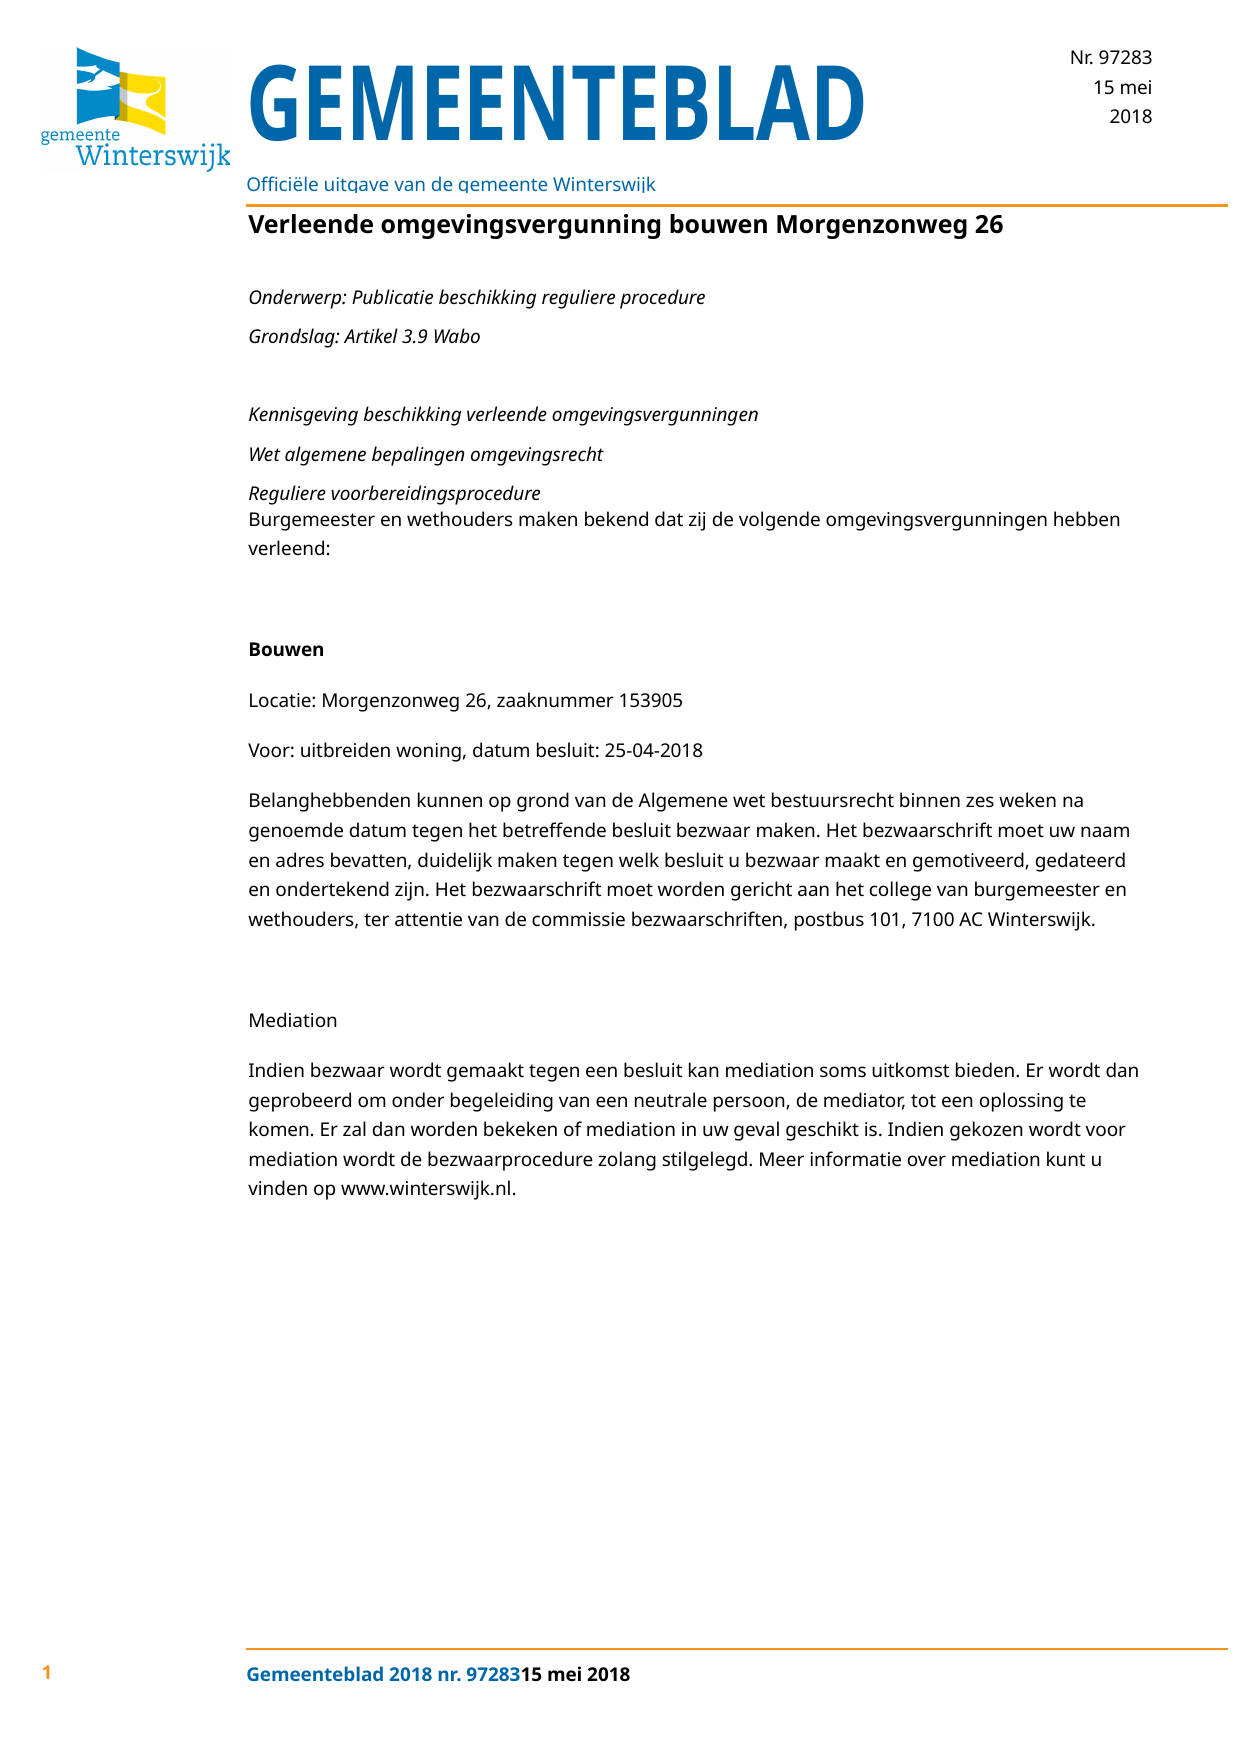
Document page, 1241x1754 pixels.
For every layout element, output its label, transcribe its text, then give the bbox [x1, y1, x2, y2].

text Wet algemene bepalingen omgevingsrecht [248, 441, 1152, 467]
text Bouwen [248, 636, 1152, 662]
text Onderwerp: Publicatie beschikking reguliere procedure [248, 284, 1152, 309]
text Burgemeester en wethouders maken bekend dat zij de volgende omgevingsvergunningen hebben verleend: [248, 506, 1152, 561]
text Grondslag: Artikel 3.9 Wabo [248, 323, 1152, 349]
picture [41, 47, 231, 172]
text Locatie: Morgenzonweg 26, zaaknummer 153905 [248, 687, 1152, 712]
text Kennisgeving beschikking verleende omgevingsvergunningen [248, 402, 1152, 427]
text Belanghebbenden kunnen op grond van de Algemene wet bestuursrecht binnen zes weken na genoemde datum tegen het betreffende besluit bezwaar maken. Het bezwaarschrift moet uw naam en adres bevatten, duidelijk maken tegen welk besluit u bezwaar maakt en gemotiveerd, gedateerd en ondertekend zijn. Het bezwaarschrift moet worden gericht aan het college van burgemeester en wethouders, ter attentie van de commissie bezwaarschriften, postbus 101, 7100 AC Winterswijk. [248, 788, 1152, 932]
text Reguliere voorbereidingsprocedure [248, 480, 1152, 506]
text Indien bezwaar wordt gemaakt tegen een besluit kan mediation soms uitkomst bieden. Er wordt dan geprobeerd om onder begeleiding van een neutrale persoon, de mediator, tot een oplossing te komen. Er zal dan worden bekeken of mediation in uw geval geschikt is. Indien gekozen wordt voor mediation wordt de bezwaarprocedure zolang stilgelegd. Meer informatie over mediation kunt u vinden op www.winterswijk.nl. [248, 1057, 1152, 1201]
picture [225, 153, 231, 162]
text Verleende omgevingsvergunning bouwen Morgenzonweg 26 [248, 207, 1152, 241]
text Mediation [248, 1007, 1152, 1032]
text Voor: uitbreiden woning, datum besluit: 25-04-2018 [248, 737, 1152, 763]
